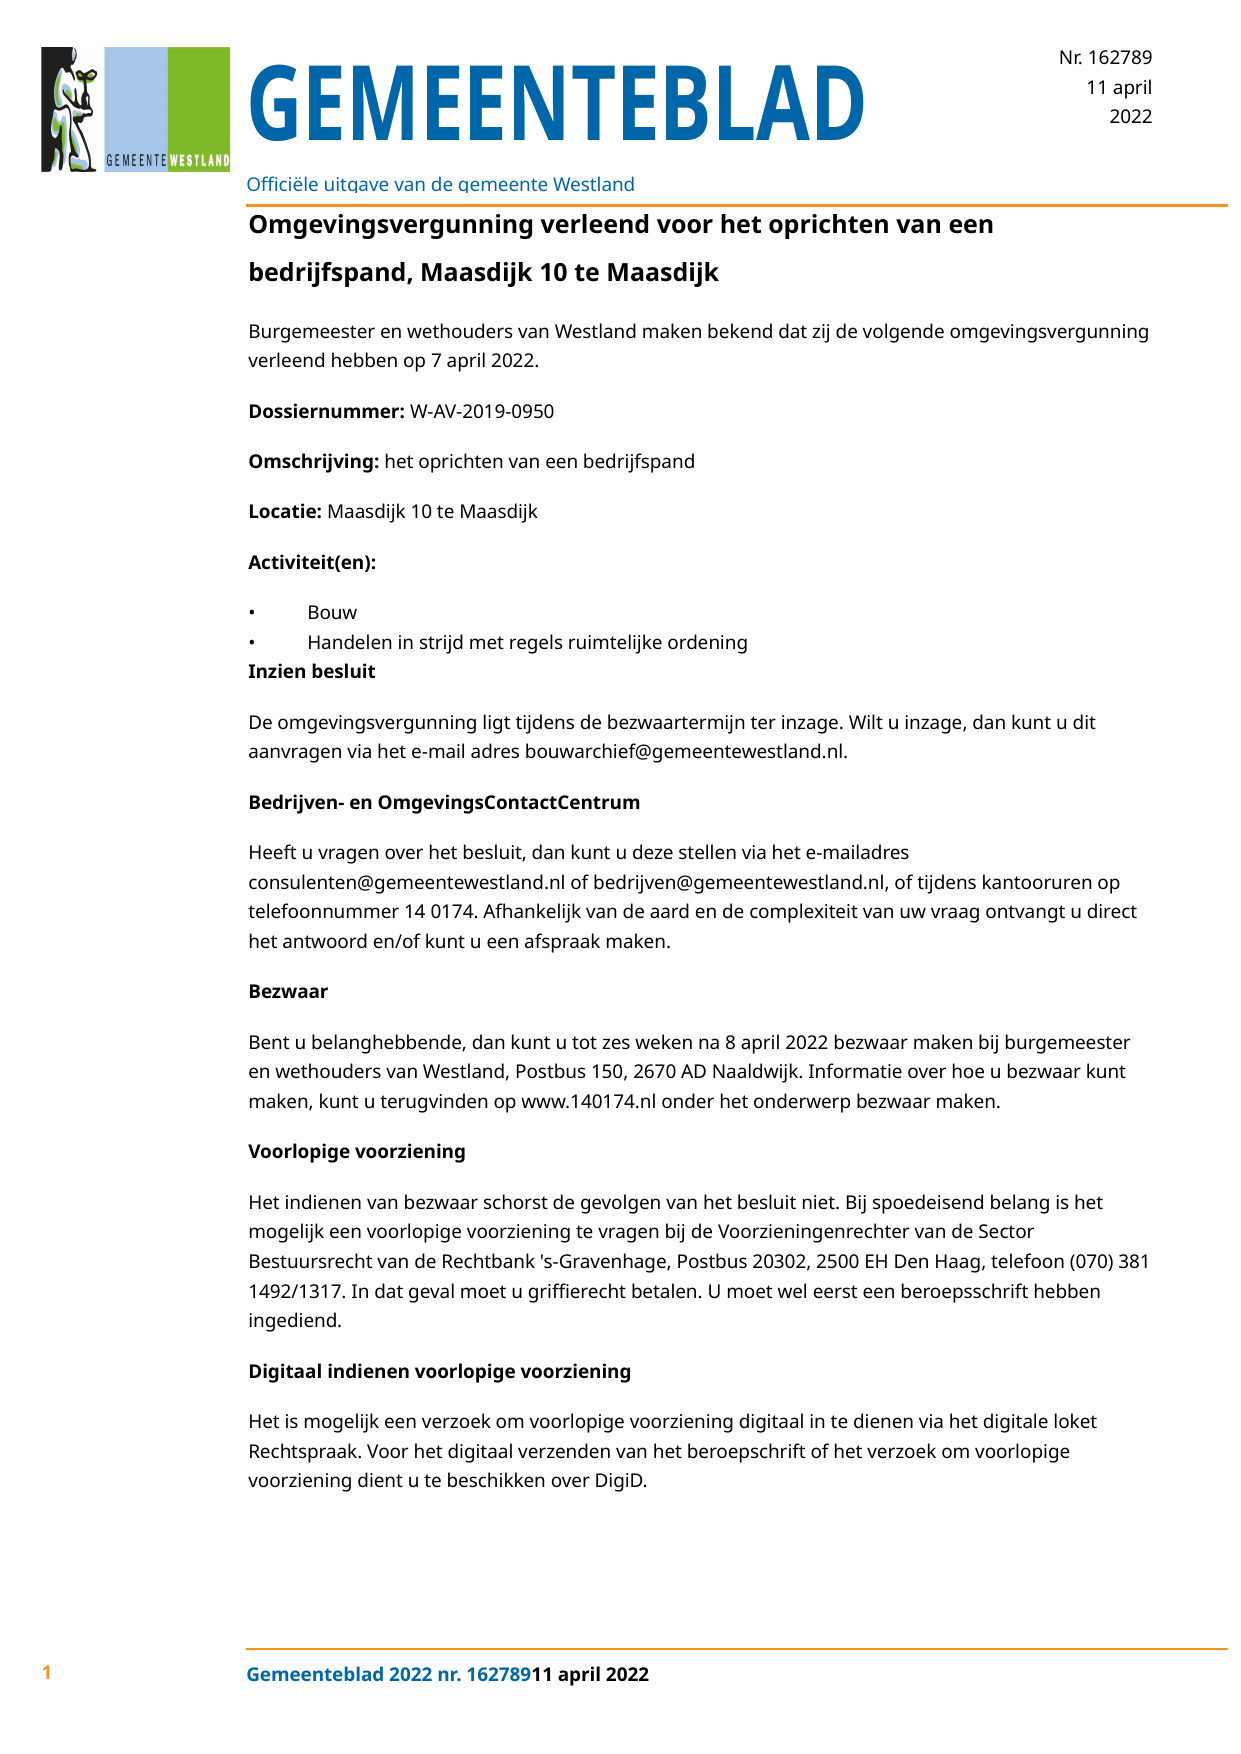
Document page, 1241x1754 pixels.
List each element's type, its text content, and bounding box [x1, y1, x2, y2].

text De omgevingsvergunning ligt tijdens de bezwaartermijn ter inzage. Wilt u inzage, dan kunt u dit aanvragen via het e-mail adres bouwarchief@gemeentewestland.nl. [248, 709, 1152, 764]
list Handelen in strijd met regels ruimtelijke ordening [248, 629, 1152, 655]
text Omschrijving: het oprichten van een bedrijfspand [248, 448, 1152, 474]
text Activiteit(en): [248, 549, 1152, 575]
text Bent u belanghebbende, dan kunt u tot zes weken na 8 april 2022 bezwaar maken bij burgemeester en wethouders van Westland, Postbus 150, 2670 AD Naaldwijk. Informatie over hoe u bezwaar kunt maken, kunt u terugvinden op www.140174.nl onder het onderwerp bezwaar maken. [248, 1029, 1152, 1114]
text Omgevingsvergunning verleend voor het oprichten van een bedrijfspand, Maasdijk 10 te Maasdijk [248, 207, 1152, 288]
text Het indienen van bezwaar schorst de gevolgen van het besluit niet. Bij spoedeisend belang is het mogelijk een voorlopige voorziening te vragen bij de Voorzieningenrechter van de Sector Bestuursrecht van de Rechtbank 's-Gravenhage, Postbus 20302, 2500 EH Den Haag, telefoon (070) 381 1492/1317. In dat geval moet u griffierecht betalen. U moet wel eerst een beroepsschrift hebben ingediend. [248, 1189, 1152, 1333]
text Bedrijven- en OmgevingsContactCentrum [248, 789, 1152, 815]
picture [41, 47, 231, 172]
text Locatie: Maasdijk 10 te Maasdijk [248, 499, 1152, 524]
text Het is mogelijk een verzoek om voorlopige voorziening digitaal in te dienen via het digitale loket Rechtspraak. Voor het digitaal verzenden van het beroepschrift of het verzoek om voorlopige voorziening dient u te beschikken over DigiD. [248, 1408, 1152, 1493]
text Digitaal indienen voorlopige voorziening [248, 1358, 1152, 1384]
text Heeft u vragen over het besluit, dan kunt u deze stellen via het e-mailadres consulenten@gemeentewestland.nl of bedrijven@gemeentewestland.nl, of tijdens kantooruren op telefoonnummer 14 0174. Afhankelijk van de aard en de complexiteit van uw vraag ontvangt u direct het antwoord en/of kunt u een afspraak maken. [248, 839, 1152, 954]
list Bouw [248, 599, 1152, 625]
text Dossiernummer: W-AV-2019-0950 [248, 398, 1152, 424]
text Inzien besluit [248, 659, 1152, 684]
text Bezwaar [248, 979, 1152, 1004]
text Voorlopige voorziening [248, 1139, 1152, 1164]
text Burgemeester en wethouders van Westland maken bekend dat zij de volgende omgevingsvergunning verleend hebben op 7 april 2022. [248, 318, 1152, 373]
